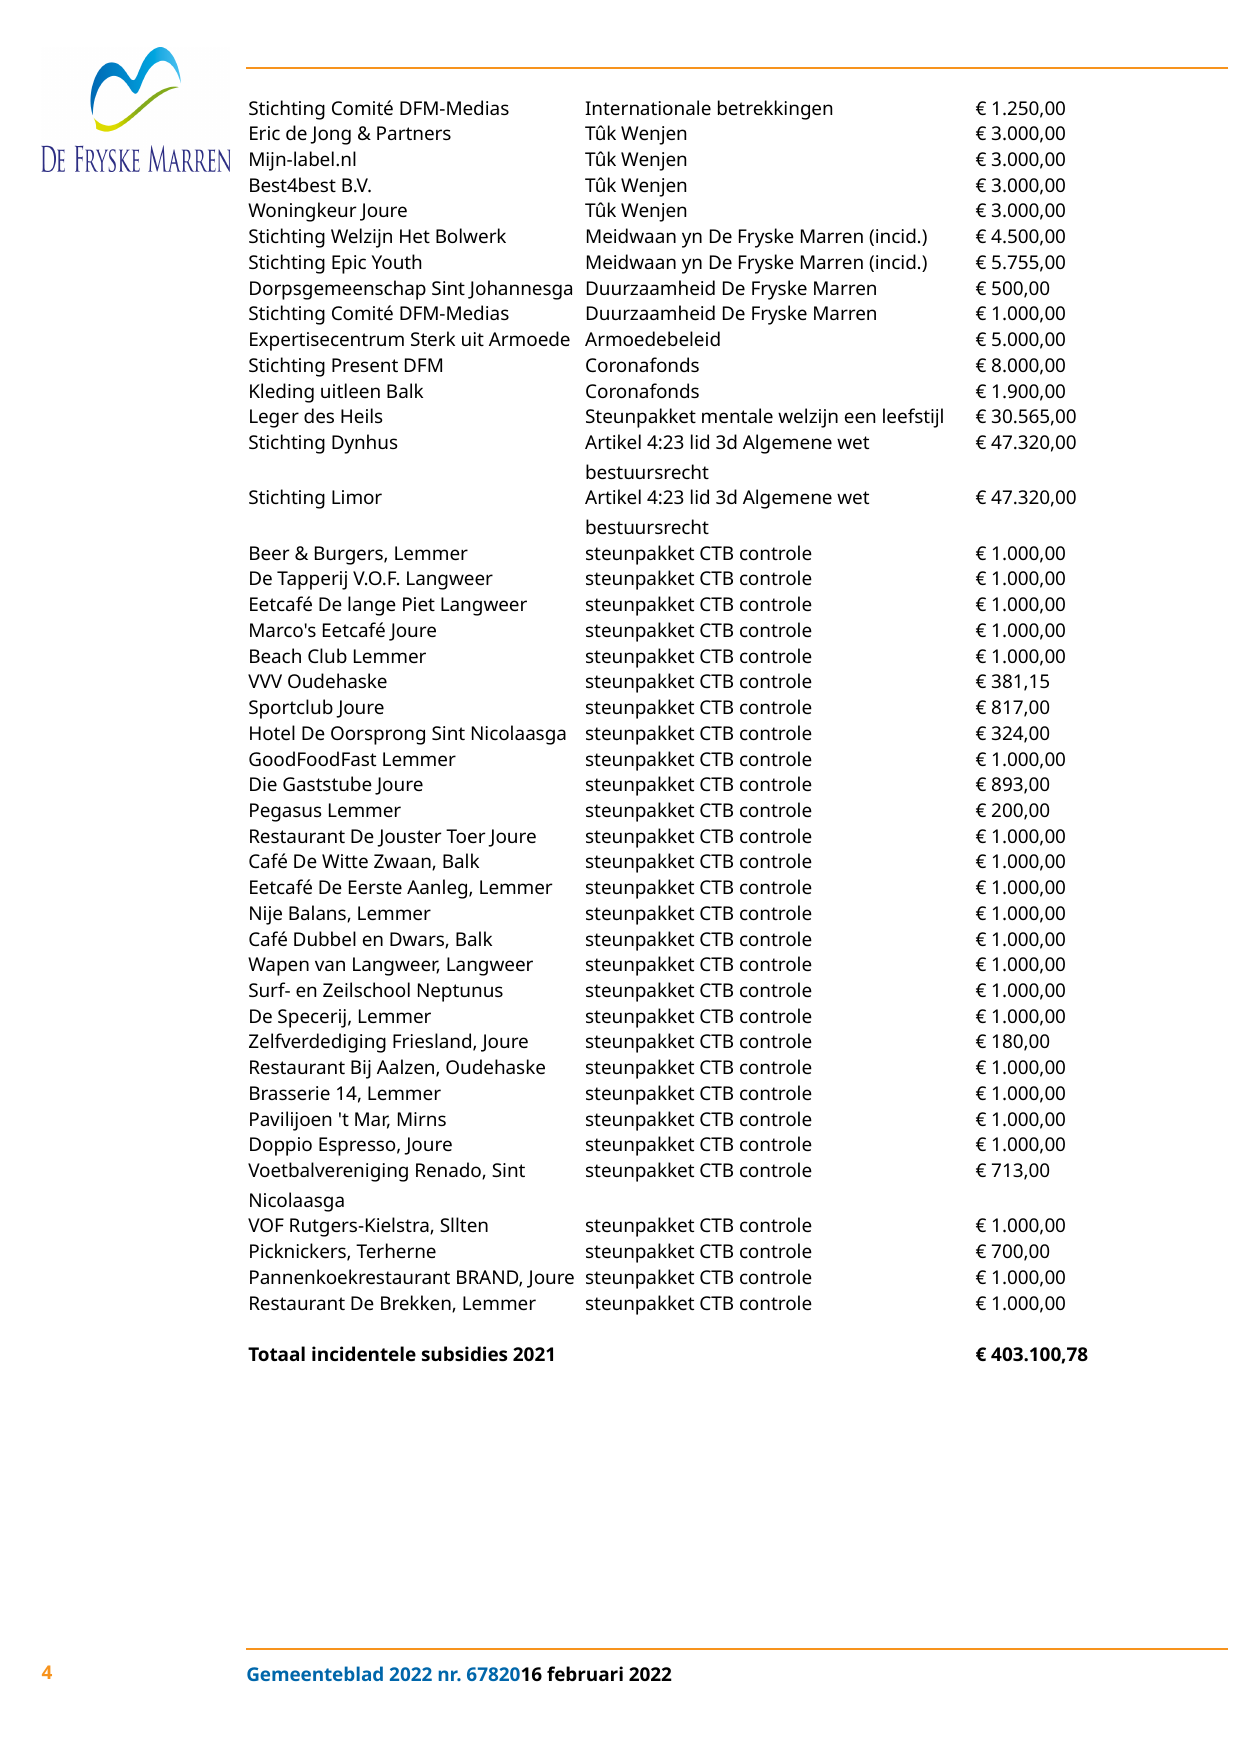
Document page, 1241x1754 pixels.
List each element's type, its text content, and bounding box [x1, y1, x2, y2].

table_cell Steunpakket mentale welzijn een leefstijl [585, 404, 975, 429]
table_cell steunpakket CTB controle [585, 1029, 975, 1054]
table_cell € 1.000,00 [975, 1264, 1152, 1290]
table_cell steunpakket CTB controle [585, 771, 975, 797]
table_cell steunpakket CTB controle [585, 874, 975, 900]
table_cell € 700,00 [975, 1239, 1152, 1264]
table_cell € 180,00 [975, 1029, 1152, 1054]
table_cell € 1.000,00 [975, 1080, 1152, 1106]
table_cell Surf- en Zeilschool Neptunus [248, 977, 585, 1003]
table_cell € 1.000,00 [975, 952, 1152, 977]
table_cell steunpakket CTB controle [585, 823, 975, 849]
table_cell € 1.000,00 [975, 849, 1152, 874]
table_cell De Specerij, Lemmer [248, 1003, 585, 1029]
table_cell € 1.000,00 [975, 1213, 1152, 1238]
table_cell steunpakket CTB controle [585, 977, 975, 1003]
table_cell steunpakket CTB controle [585, 1003, 975, 1029]
table_cell € 324,00 [975, 720, 1152, 746]
table_cell Woningkeur Joure [248, 198, 585, 223]
table_cell Stichting Limor [248, 485, 585, 540]
table_cell Die Gaststube Joure [248, 771, 585, 797]
table_cell € 3.000,00 [975, 121, 1152, 146]
table_cell Zelfverdediging Friesland, Joure [248, 1029, 585, 1054]
table_cell Artikel 4:23 lid 3d Algemene wet bestuursrecht [585, 485, 975, 540]
table_cell € 3.000,00 [975, 172, 1152, 198]
table_cell € 200,00 [975, 797, 1152, 823]
table_cell steunpakket CTB controle [585, 669, 975, 694]
table_cell [585, 1367, 975, 1393]
table_cell steunpakket CTB controle [585, 566, 975, 591]
table_cell € 1.000,00 [975, 591, 1152, 617]
table_cell € 3.000,00 [975, 146, 1152, 172]
table_cell Pegasus Lemmer [248, 797, 585, 823]
table_cell Eetcafé De Eerste Aanleg, Lemmer [248, 874, 585, 900]
table_cell € 1.000,00 [975, 301, 1152, 326]
table_cell [248, 1367, 585, 1393]
table_cell € 1.000,00 [975, 926, 1152, 952]
table_cell Restaurant De Brekken, Lemmer [248, 1290, 585, 1316]
table_cell steunpakket CTB controle [585, 797, 975, 823]
table_cell Armoedebeleid [585, 326, 975, 352]
table_cell Stichting Present DFM [248, 352, 585, 378]
table_cell € 1.000,00 [975, 746, 1152, 771]
table_cell Coronafonds [585, 378, 975, 403]
table_cell Beer & Burgers, Lemmer [248, 540, 585, 566]
table_cell Meidwaan yn De Fryske Marren (incid.) [585, 249, 975, 275]
table_cell [975, 1316, 1152, 1341]
table_cell € 1.000,00 [975, 566, 1152, 591]
table_cell Pannenkoekrestaurant BRAND, Joure [248, 1264, 585, 1290]
table_cell steunpakket CTB controle [585, 643, 975, 668]
table_cell € 1.000,00 [975, 900, 1152, 926]
table_cell Coronafonds [585, 352, 975, 378]
table_cell steunpakket CTB controle [585, 617, 975, 643]
table_cell € 4.500,00 [975, 224, 1152, 249]
table_cell Expertisecentrum Sterk uit Armoede [248, 326, 585, 352]
table_cell Nije Balans, Lemmer [248, 900, 585, 926]
table_cell € 403.100,78 [975, 1341, 1152, 1367]
table_cell € 817,00 [975, 694, 1152, 720]
table_cell Mijn-label.nl [248, 146, 585, 172]
table_cell steunpakket CTB controle [585, 952, 975, 977]
table_cell steunpakket CTB controle [585, 1239, 975, 1264]
table_cell Stichting Comité DFM-Medias [248, 95, 585, 121]
table_cell € 5.000,00 [975, 326, 1152, 352]
table_cell Meidwaan yn De Fryske Marren (incid.) [585, 224, 975, 249]
table_cell steunpakket CTB controle [585, 926, 975, 952]
table_cell steunpakket CTB controle [585, 746, 975, 771]
table_cell VOF Rutgers-Kielstra, Sllten [248, 1213, 585, 1238]
table_cell Dorpsgemeenschap Sint Johannesga [248, 275, 585, 301]
table_cell steunpakket CTB controle [585, 591, 975, 617]
table_cell Restaurant Bij Aalzen, Oudehaske [248, 1055, 585, 1080]
table_cell € 5.755,00 [975, 249, 1152, 275]
table_cell € 1.000,00 [975, 540, 1152, 566]
table_cell € 381,15 [975, 669, 1152, 694]
table_cell Restaurant De Jouster Toer Joure [248, 823, 585, 849]
table_cell Marco's Eetcafé Joure [248, 617, 585, 643]
table_cell Tûk Wenjen [585, 198, 975, 223]
table_cell Brasserie 14, Lemmer [248, 1080, 585, 1106]
table_cell Artikel 4:23 lid 3d Algemene wet bestuursrecht [585, 429, 975, 484]
table_cell Duurzaamheid De Fryske Marren [585, 275, 975, 301]
table_cell € 3.000,00 [975, 198, 1152, 223]
table_cell € 47.320,00 [975, 429, 1152, 484]
table_cell Duurzaamheid De Fryske Marren [585, 301, 975, 326]
table_cell steunpakket CTB controle [585, 1264, 975, 1290]
table_cell € 893,00 [975, 771, 1152, 797]
table_cell Tûk Wenjen [585, 146, 975, 172]
table_cell Tûk Wenjen [585, 172, 975, 198]
table_cell steunpakket CTB controle [585, 694, 975, 720]
table_cell Wapen van Langweer, Langweer [248, 952, 585, 977]
table_cell VVV Oudehaske [248, 669, 585, 694]
table_cell Sportclub Joure [248, 694, 585, 720]
table_cell [975, 1367, 1152, 1393]
table_cell Stichting Dynhus [248, 429, 585, 484]
table_cell [248, 1316, 585, 1341]
table_cell € 1.000,00 [975, 874, 1152, 900]
table_cell steunpakket CTB controle [585, 900, 975, 926]
table_cell steunpakket CTB controle [585, 1055, 975, 1080]
table_cell € 500,00 [975, 275, 1152, 301]
table_cell € 1.000,00 [975, 643, 1152, 668]
table_cell € 1.000,00 [975, 1003, 1152, 1029]
table_cell Leger des Heils [248, 404, 585, 429]
table_cell steunpakket CTB controle [585, 720, 975, 746]
table_cell € 1.000,00 [975, 1132, 1152, 1157]
table_cell Stichting Welzijn Het Bolwerk [248, 224, 585, 249]
table_cell € 47.320,00 [975, 485, 1152, 540]
table_cell Voetbalvereniging Renado, Sint Nicolaasga [248, 1158, 585, 1213]
table_cell € 1.000,00 [975, 977, 1152, 1003]
table_cell Eetcafé De lange Piet Langweer [248, 591, 585, 617]
table_cell Kleding uitleen Balk [248, 378, 585, 403]
table_cell € 1.000,00 [975, 617, 1152, 643]
table_cell € 1.900,00 [975, 378, 1152, 403]
table_cell Pavilijoen 't Mar, Mirns [248, 1106, 585, 1132]
table_cell Totaal incidentele subsidies 2021 [248, 1341, 585, 1367]
table_cell Tûk Wenjen [585, 121, 975, 146]
table_cell € 8.000,00 [975, 352, 1152, 378]
table_cell Stichting Comité DFM-Medias [248, 301, 585, 326]
table_cell Doppio Espresso, Joure [248, 1132, 585, 1157]
table_cell steunpakket CTB controle [585, 849, 975, 874]
table_cell Eric de Jong & Partners [248, 121, 585, 146]
table_cell Café Dubbel en Dwars, Balk [248, 926, 585, 952]
picture [41, 47, 231, 172]
table_cell € 30.565,00 [975, 404, 1152, 429]
table_cell € 1.000,00 [975, 823, 1152, 849]
table_cell € 1.000,00 [975, 1106, 1152, 1132]
table_cell Café De Witte Zwaan, Balk [248, 849, 585, 874]
table_cell GoodFoodFast Lemmer [248, 746, 585, 771]
table_cell Picknickers, Terherne [248, 1239, 585, 1264]
table_cell Stichting Epic Youth [248, 249, 585, 275]
table_cell Internationale betrekkingen [585, 95, 975, 121]
table_cell [585, 1316, 975, 1341]
table_cell € 1.000,00 [975, 1055, 1152, 1080]
table_cell steunpakket CTB controle [585, 1132, 975, 1157]
table_cell steunpakket CTB controle [585, 540, 975, 566]
table_cell steunpakket CTB controle [585, 1213, 975, 1238]
table_cell Beach Club Lemmer [248, 643, 585, 668]
table_cell Best4best B.V. [248, 172, 585, 198]
table_cell steunpakket CTB controle [585, 1080, 975, 1106]
table_cell steunpakket CTB controle [585, 1290, 975, 1316]
table_cell steunpakket CTB controle [585, 1106, 975, 1132]
table_cell steunpakket CTB controle [585, 1158, 975, 1213]
table_cell [585, 1341, 975, 1367]
table_cell € 713,00 [975, 1158, 1152, 1213]
table_cell € 1.000,00 [975, 1290, 1152, 1316]
table_cell € 1.250,00 [975, 95, 1152, 121]
table_cell De Tapperij V.O.F. Langweer [248, 566, 585, 591]
table_cell Hotel De Oorsprong Sint Nicolaasga [248, 720, 585, 746]
